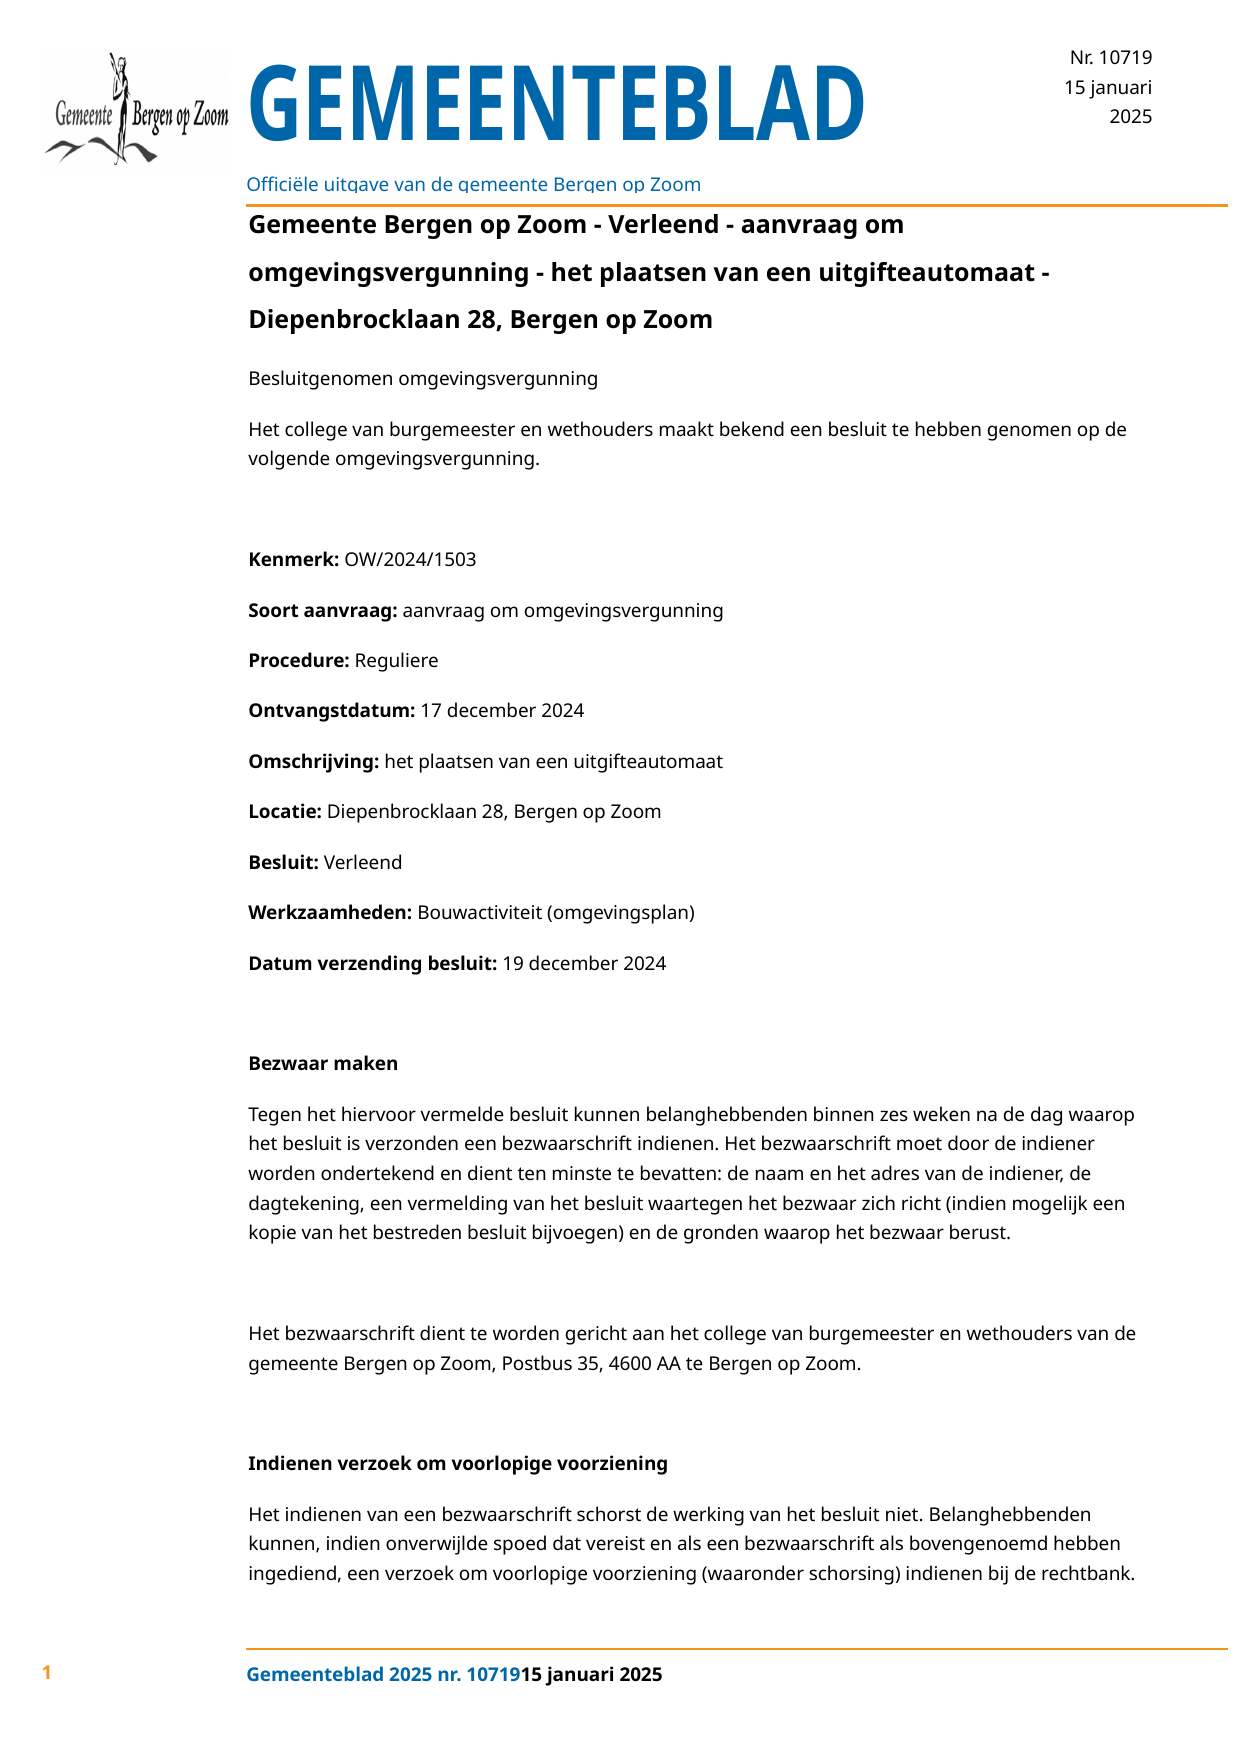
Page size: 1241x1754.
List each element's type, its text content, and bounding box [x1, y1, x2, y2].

text Het indienen van een bezwaarschrift schorst de werking van het besluit niet. Belanghebbenden kunnen, indien onverwijlde spoed dat vereist en als een bezwaarschrift als bovengenoemd hebben ingediend, een verzoek om voorlopige voorziening (waaronder schorsing) indienen bij de rechtbank. [248, 1501, 1152, 1586]
text Werkzaamheden: Bouwactiviteit (omgevingsplan) [248, 899, 1152, 925]
text Indienen verzoek om voorlopige voorziening [248, 1451, 1152, 1476]
text Kenmerk: OW/2024/1503 [248, 546, 1152, 572]
text Datum verzending besluit: 19 december 2024 [248, 950, 1152, 975]
text Tegen het hiervoor vermelde besluit kunnen belanghebbenden binnen zes weken na de dag waarop het besluit is verzonden een bezwaarschrift indienen. Het bezwaarschrift moet door de indiener worden ondertekend en dient ten minste te bevatten: de naam en het adres van de indiener, de dagtekening, een vermelding van het besluit waartegen het bezwaar zich richt (indien mogelijk een kopie van het bestreden besluit bijvoegen) en de gronden waarop het bezwaar berust. [248, 1101, 1152, 1245]
text Locatie: Diepenbrocklaan 28, Bergen op Zoom [248, 798, 1152, 824]
picture [41, 47, 231, 172]
text Ontvangstdatum: 17 december 2024 [248, 698, 1152, 723]
text Besluitgenomen omgevingsvergunning [248, 366, 1152, 391]
text Soort aanvraag: aanvraag om omgevingsvergunning [248, 597, 1152, 622]
text Omschrijving: het plaatsen van een uitgifteautomaat [248, 748, 1152, 774]
text Het college van burgemeester en wethouders maakt bekend een besluit te hebben genomen op de volgende omgevingsvergunning. [248, 416, 1152, 471]
text Het bezwaarschrift dient te worden gericht aan het college van burgemeester en wethouders van de gemeente Bergen op Zoom, Postbus 35, 4600 AA te Bergen op Zoom. [248, 1320, 1152, 1375]
text Procedure: Reguliere [248, 647, 1152, 673]
text Bezwaar maken [248, 1051, 1152, 1076]
text Besluit: Verleend [248, 849, 1152, 874]
text Gemeente Bergen op Zoom - Verleend - aanvraag om omgevingsvergunning - het plaatsen van een uitgifteautomaat - Diepenbrocklaan 28, Bergen op Zoom [248, 207, 1152, 336]
